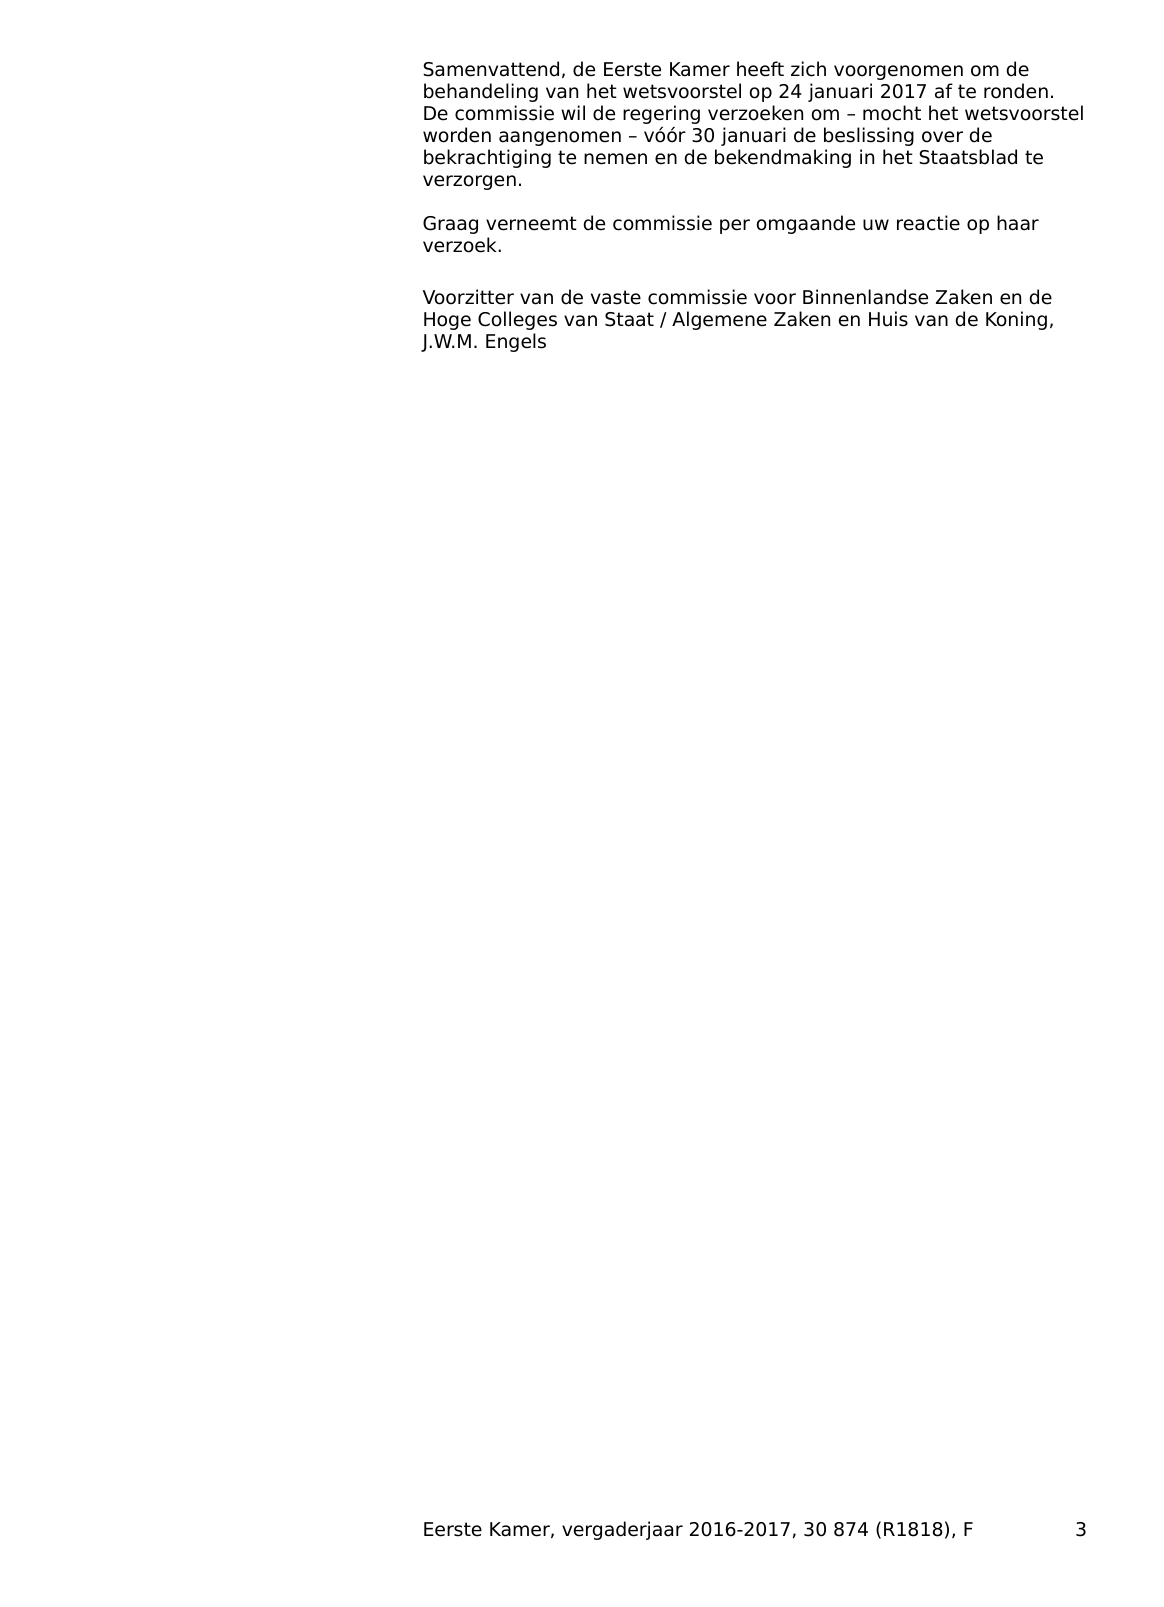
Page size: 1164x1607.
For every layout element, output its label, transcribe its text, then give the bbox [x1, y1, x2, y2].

text Voorzitter van de vaste commissie voor Binnenlandse Zaken en de Hoge Colleges van Staat / Algemene Zaken en Huis van de Koning, J.W.M. Engels [422, 287, 1087, 353]
text Samenvattend, de Eerste Kamer heeft zich voorgenomen om de behandeling van het wetsvoorstel op 24 januari 2017 af te ronden. De commissie wil de regering verzoeken om – mocht het wetsvoorstel worden aangenomen – vóór 30 januari de beslissing over de bekrachtiging te nemen en de bekendmaking in het Staatsblad te verzorgen. [422, 59, 1087, 191]
text Graag verneemt de commissie per omgaande uw reactie op haar verzoek. [422, 213, 1087, 257]
